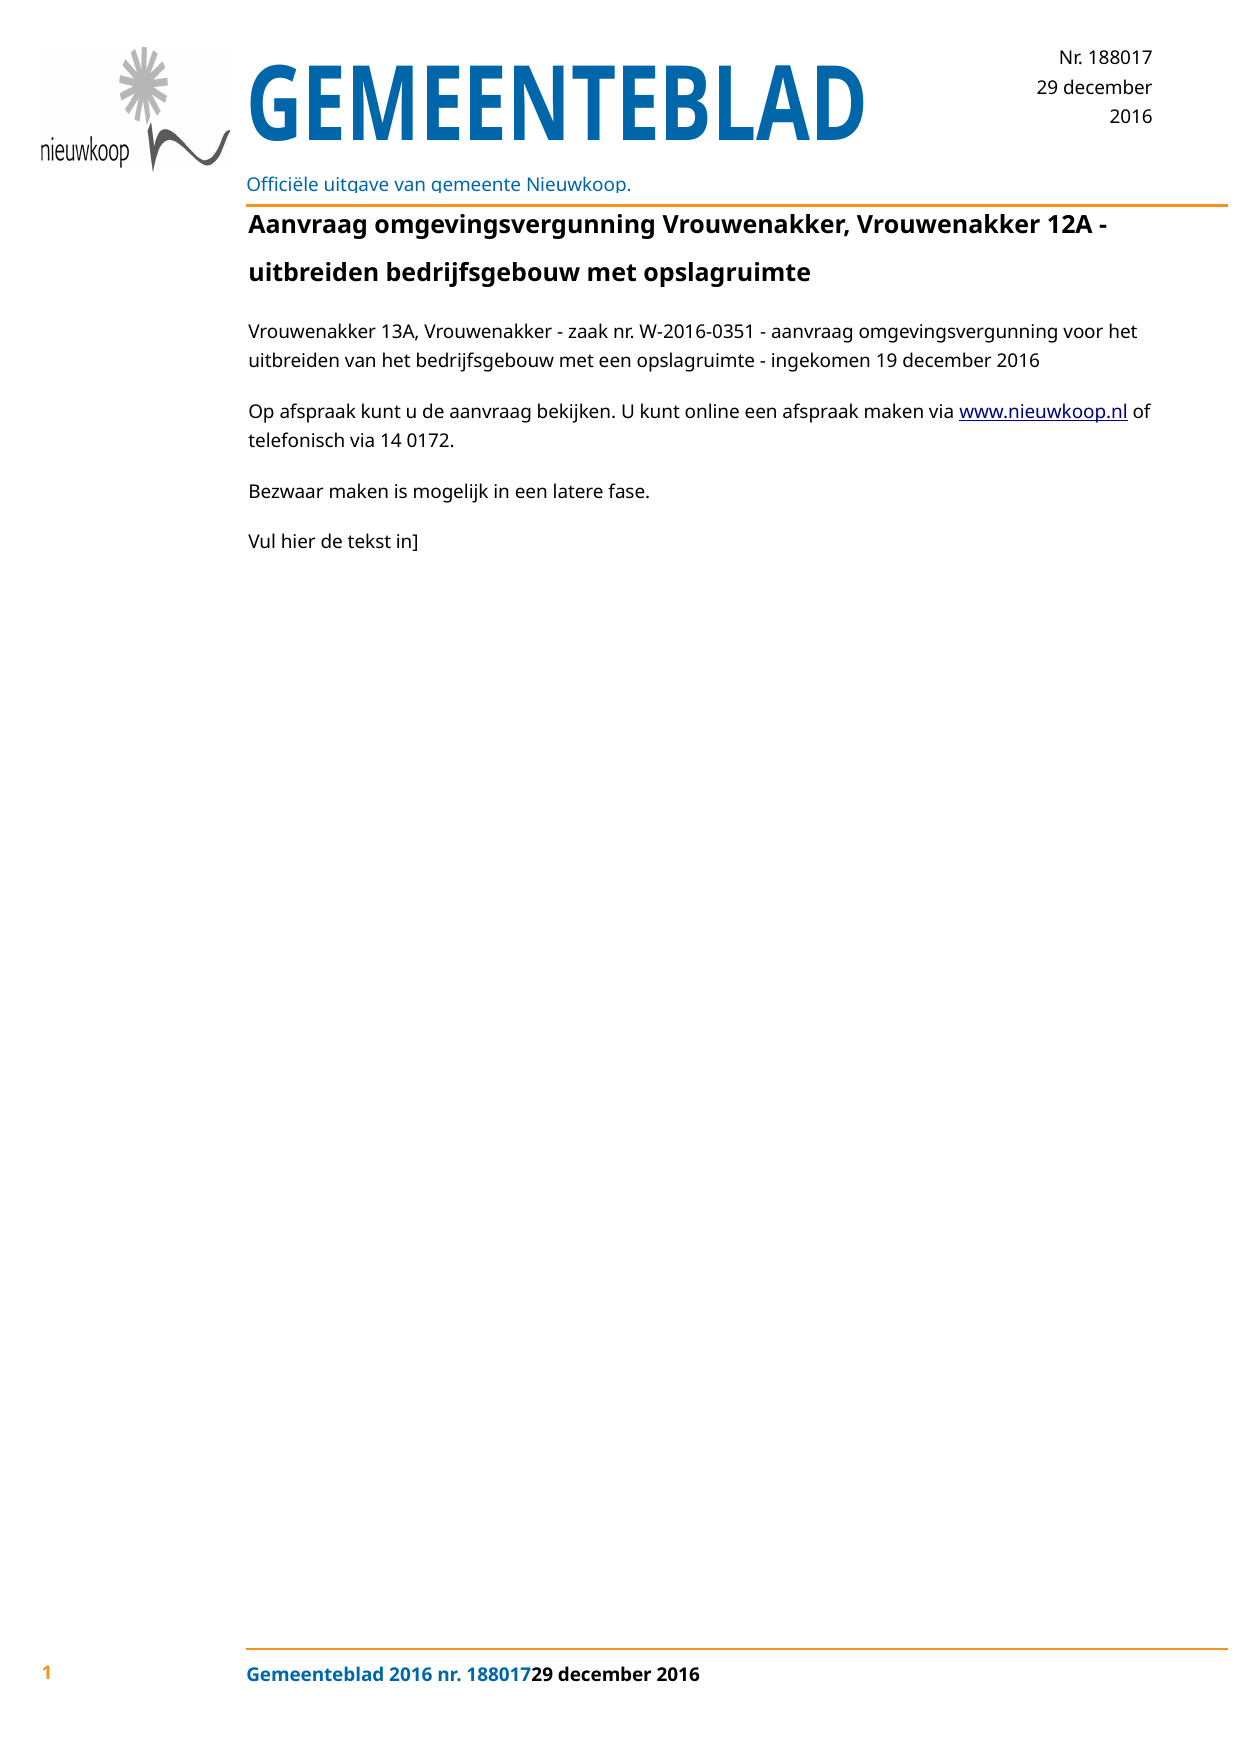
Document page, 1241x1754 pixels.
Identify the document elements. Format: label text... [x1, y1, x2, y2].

text Bezwaar maken is mogelijk in een latere fase. [248, 478, 1152, 504]
text Aanvraag omgevingsvergunning Vrouwenakker, Vrouwenakker 12A - uitbreiden bedrijfsgebouw met opslagruimte [248, 207, 1152, 288]
text Op afspraak kunt u de aanvraag bekijken. U kunt online een afspraak maken via www.nieuwkoop.nl of telefonisch via 14 0172. [248, 398, 1152, 453]
picture [41, 47, 231, 172]
text Vrouwenakker 13A, Vrouwenakker - zaak nr. W-2016-0351 - aanvraag omgevingsvergunning voor het uitbreiden van het bedrijfsgebouw met een opslagruimte - ingekomen 19 december 2016 [248, 318, 1152, 373]
text Vul hier de tekst in] [248, 528, 1152, 554]
